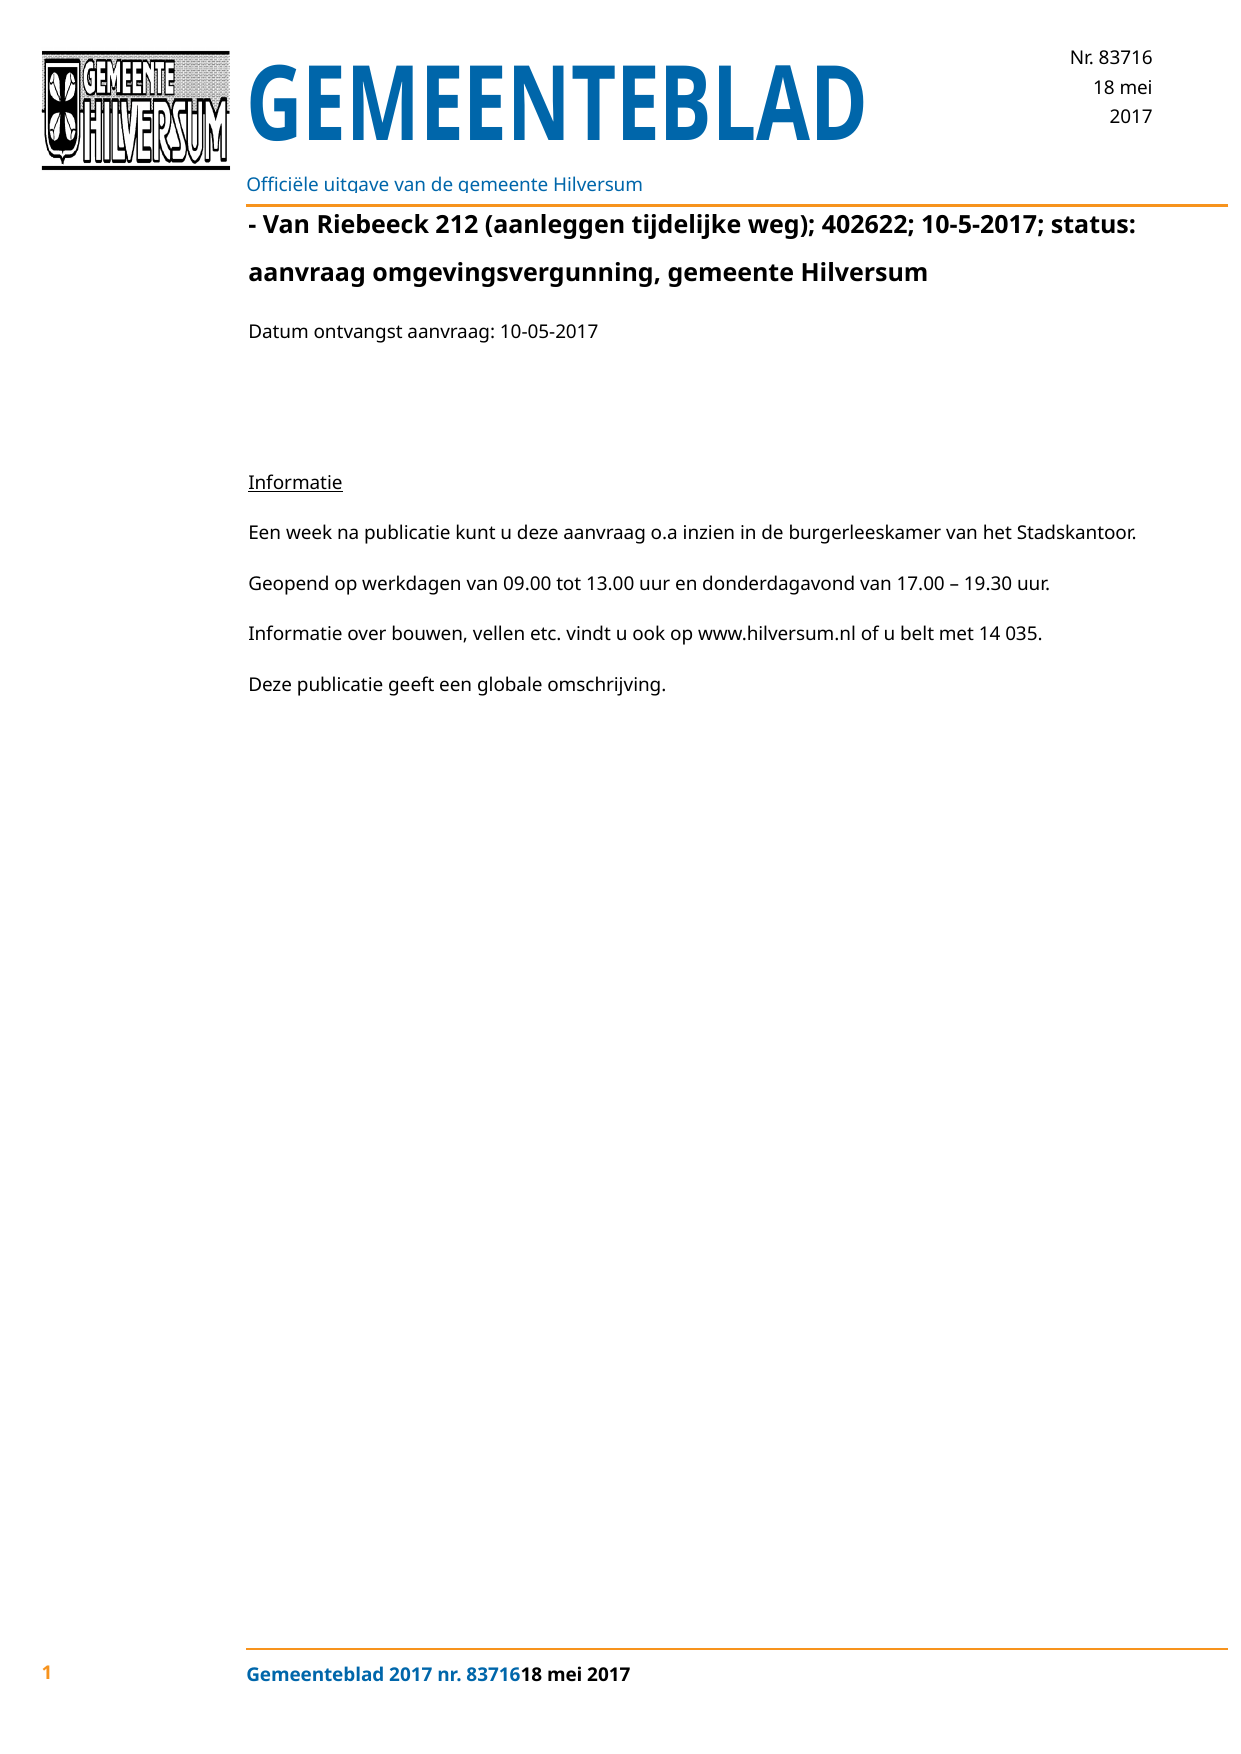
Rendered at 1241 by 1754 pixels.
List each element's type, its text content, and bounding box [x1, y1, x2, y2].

text Deze publicatie geeft een globale omschrijving. [248, 671, 1152, 697]
text Informatie [248, 469, 1152, 495]
text Informatie over bouwen, vellen etc. vindt u ook op www.hilversum.nl of u belt met 14 035. [248, 620, 1152, 646]
text Geopend op werkdagen van 09.00 tot 13.00 uur en donderdagavond van 17.00 – 19.30 uur. [248, 570, 1152, 596]
picture [41, 47, 231, 172]
text Een week na publicatie kunt u deze aanvraag o.a inzien in de burgerleeskamer van het Stadskantoor. [248, 519, 1152, 545]
text Datum ontvangst aanvraag: 10-05-2017 [248, 318, 1152, 344]
text - Van Riebeeck 212 (aanleggen tijdelijke weg); 402622; 10-5-2017; status: aanvraag omgevingsvergunning, gemeente Hilversum [248, 207, 1152, 288]
